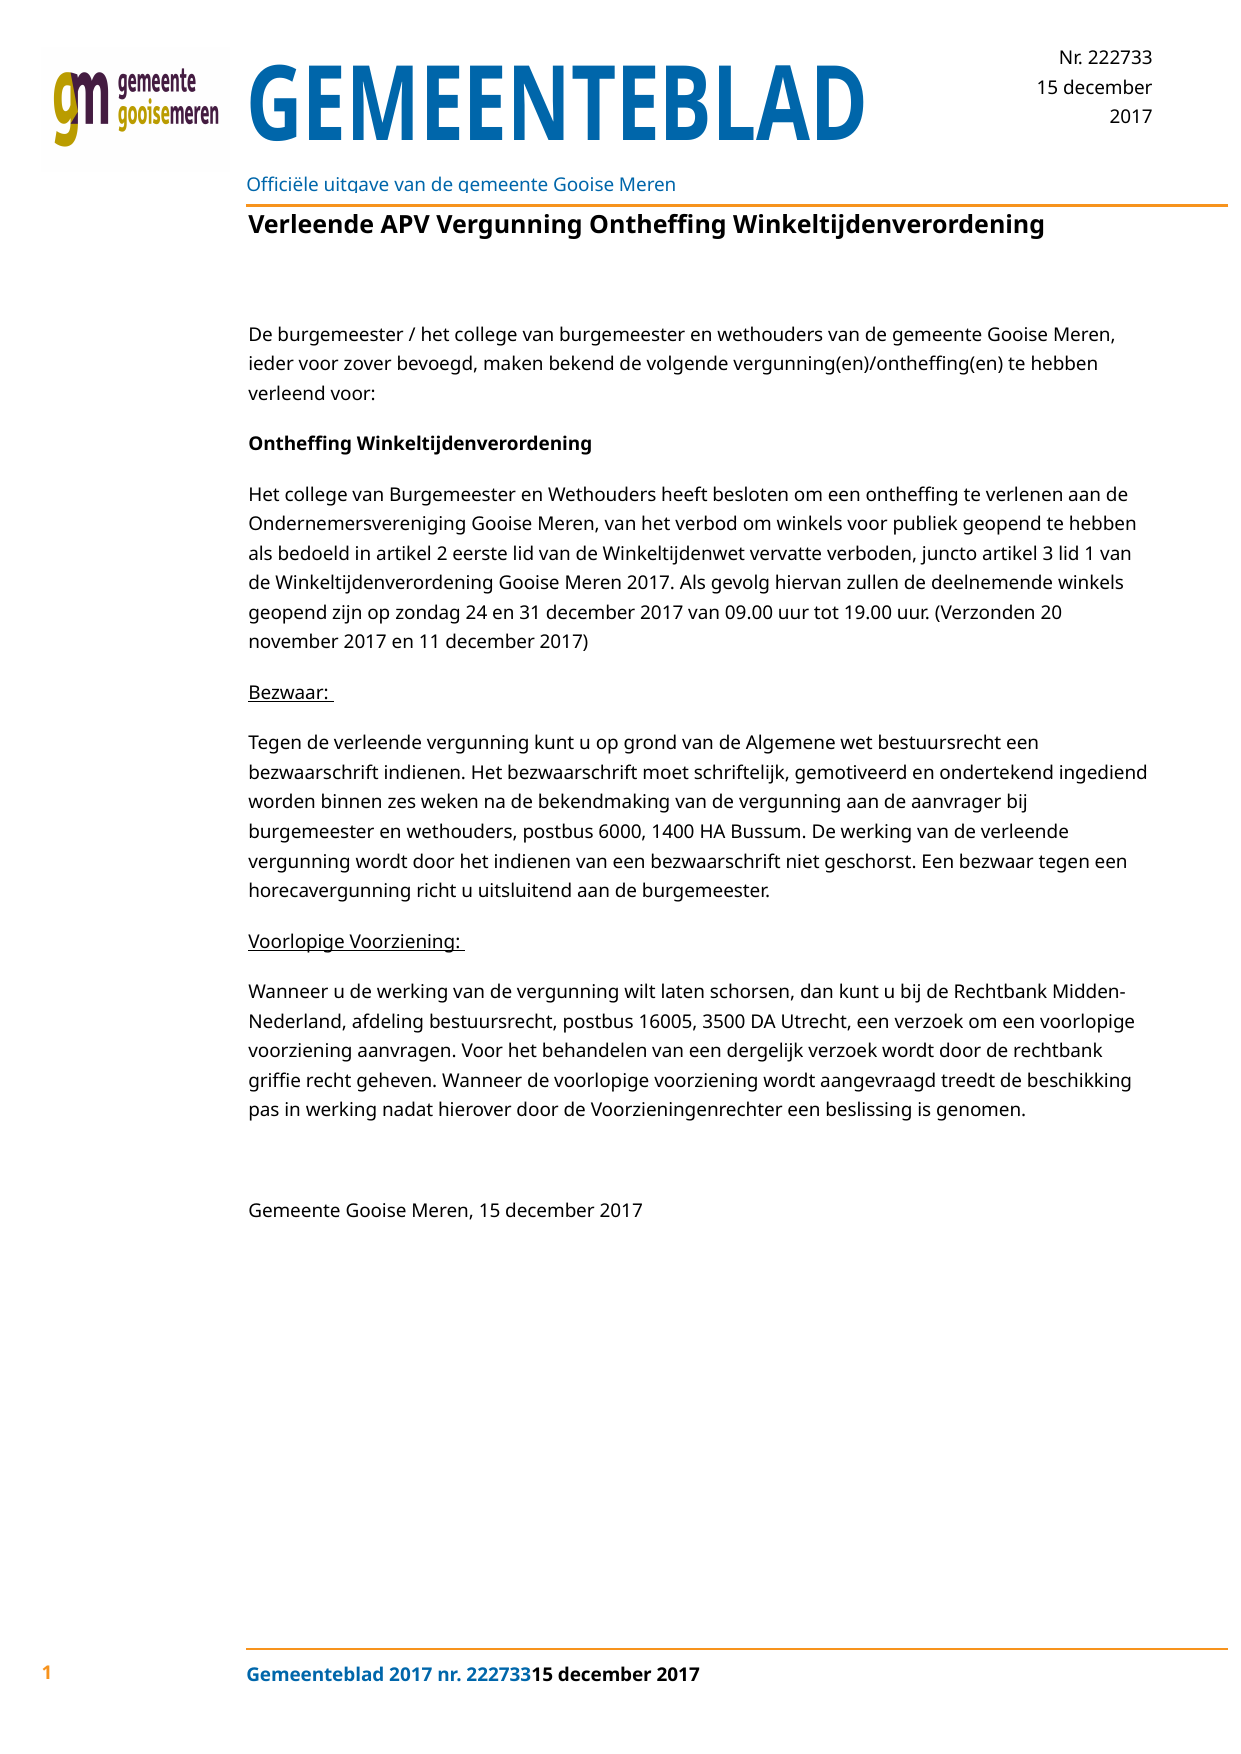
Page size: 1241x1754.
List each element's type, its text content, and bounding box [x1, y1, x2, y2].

text Wanneer u de werking van de vergunning wilt laten schorsen, dan kunt u bij de Rechtbank Midden-Nederland, afdeling bestuursrecht, postbus 16005, 3500 DA Utrecht, een verzoek om een voorlopige voorziening aanvragen. Voor het behandelen van een dergelijk verzoek wordt door de rechtbank griffie recht geheven. Wanneer de voorlopige voorziening wordt aangevraagd treedt de beschikking pas in werking nadat hierover door de Voorzieningenrechter een beslissing is genomen. [248, 978, 1152, 1122]
text Bezwaar: [248, 679, 1152, 705]
text Ontheffing Winkeltijdenverordening [248, 430, 1152, 456]
text Gemeente Gooise Meren, 15 december 2017 [248, 1197, 1152, 1223]
text Voorlopige Voorziening: [248, 928, 1152, 953]
text De burgemeester / het college van burgemeester en wethouders van de gemeente Gooise Meren, ieder voor zover bevoegd, maken bekend de volgende vergunning(en)/ontheffing(en) te hebben verleend voor: [248, 321, 1152, 406]
text Tegen de verleende vergunning kunt u op grond van de Algemene wet bestuursrecht een bezwaarschrift indienen. Het bezwaarschrift moet schriftelijk, gemotiveerd en ondertekend ingediend worden binnen zes weken na de bekendmaking van de vergunning aan de aanvrager bij burgemeester en wethouders, postbus 6000, 1400 HA Bussum. De werking van de verleende vergunning wordt door het indienen van een bezwaarschrift niet geschorst. Een bezwaar tegen een horecavergunning richt u uitsluitend aan de burgemeester. [248, 729, 1152, 903]
picture [41, 47, 231, 172]
text Verleende APV Vergunning Ontheffing Winkeltijdenverordening [248, 207, 1152, 241]
text Het college van Burgemeester en Wethouders heeft besloten om een ontheffing te verlenen aan de Ondernemersvereniging Gooise Meren, van het verbod om winkels voor publiek geopend te hebben als bedoeld in artikel 2 eerste lid van de Winkeltijdenwet vervatte verboden, juncto artikel 3 lid 1 van de Winkeltijdenverordening Gooise Meren 2017. Als gevolg hiervan zullen de deelnemende winkels geopend zijn op zondag 24 en 31 december 2017 van 09.00 uur tot 19.00 uur. (Verzonden 20 november 2017 en 11 december 2017) [248, 481, 1152, 654]
